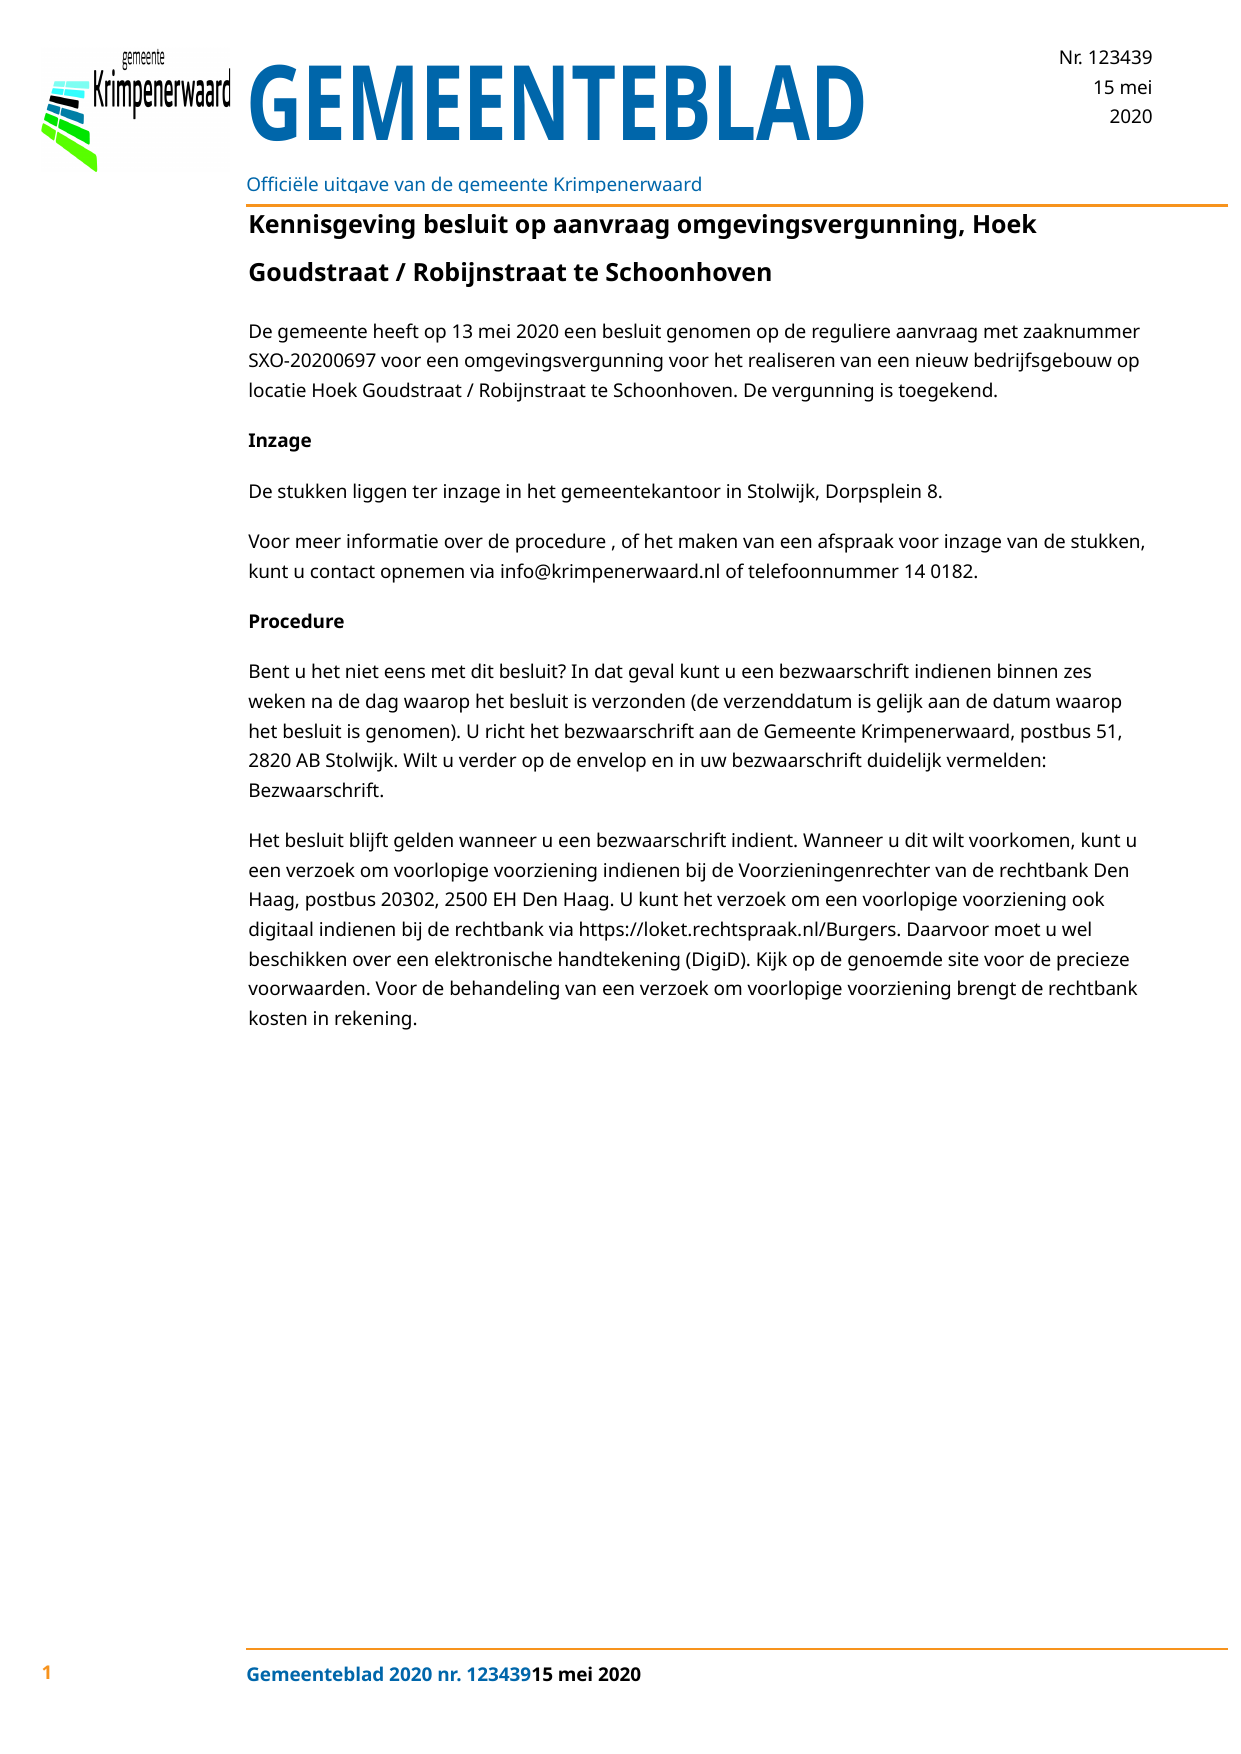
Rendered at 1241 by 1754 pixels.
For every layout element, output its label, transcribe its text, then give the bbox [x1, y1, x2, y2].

text Het besluit blijft gelden wanneer u een bezwaarschrift indient. Wanneer u dit wilt voorkomen, kunt u een verzoek om voorlopige voorziening indienen bij de Voorzieningenrechter van de rechtbank Den Haag, postbus 20302, 2500 EH Den Haag. U kunt het verzoek om een voorlopige voorziening ook digitaal indienen bij de rechtbank via https://loket.rechtspraak.nl/Burgers. Daarvoor moet u wel beschikken over een elektronische handtekening (DigiD). Kijk op de genoemde site voor de precieze voorwaarden. Voor de behandeling van een verzoek om voorlopige voorziening brengt de rechtbank kosten in rekening. [248, 827, 1152, 1031]
text De stukken liggen ter inzage in het gemeentekantoor in Stolwijk, Dorpsplein 8. [248, 478, 1152, 504]
text Voor meer informatie over de procedure , of het maken van een afspraak voor inzage van de stukken, kunt u contact opnemen via info@krimpenerwaard.nl of telefoonnummer 14 0182. [248, 528, 1152, 584]
text Inzage [248, 427, 1152, 453]
text Procedure [248, 608, 1152, 634]
picture [41, 47, 231, 172]
text Kennisgeving besluit op aanvraag omgevingsvergunning, Hoek Goudstraat / Robijnstraat te Schoonhoven [248, 207, 1152, 288]
text Bent u het niet eens met dit besluit? In dat geval kunt u een bezwaarschrift indienen binnen zes weken na de dag waarop het besluit is verzonden (de verzenddatum is gelijk aan de datum waarop het besluit is genomen). U richt het bezwaarschrift aan de Gemeente Krimpenerwaard, postbus 51, 2820 AB Stolwijk. Wilt u verder op de envelop en in uw bezwaarschrift duidelijk vermelden: Bezwaarschrift. [248, 659, 1152, 803]
text De gemeente heeft op 13 mei 2020 een besluit genomen op de reguliere aanvraag met zaaknummer SXO-20200697 voor een omgevingsvergunning voor het realiseren van een nieuw bedrijfsgebouw op locatie Hoek Goudstraat / Robijnstraat te Schoonhoven. De vergunning is toegekend. [248, 318, 1152, 403]
